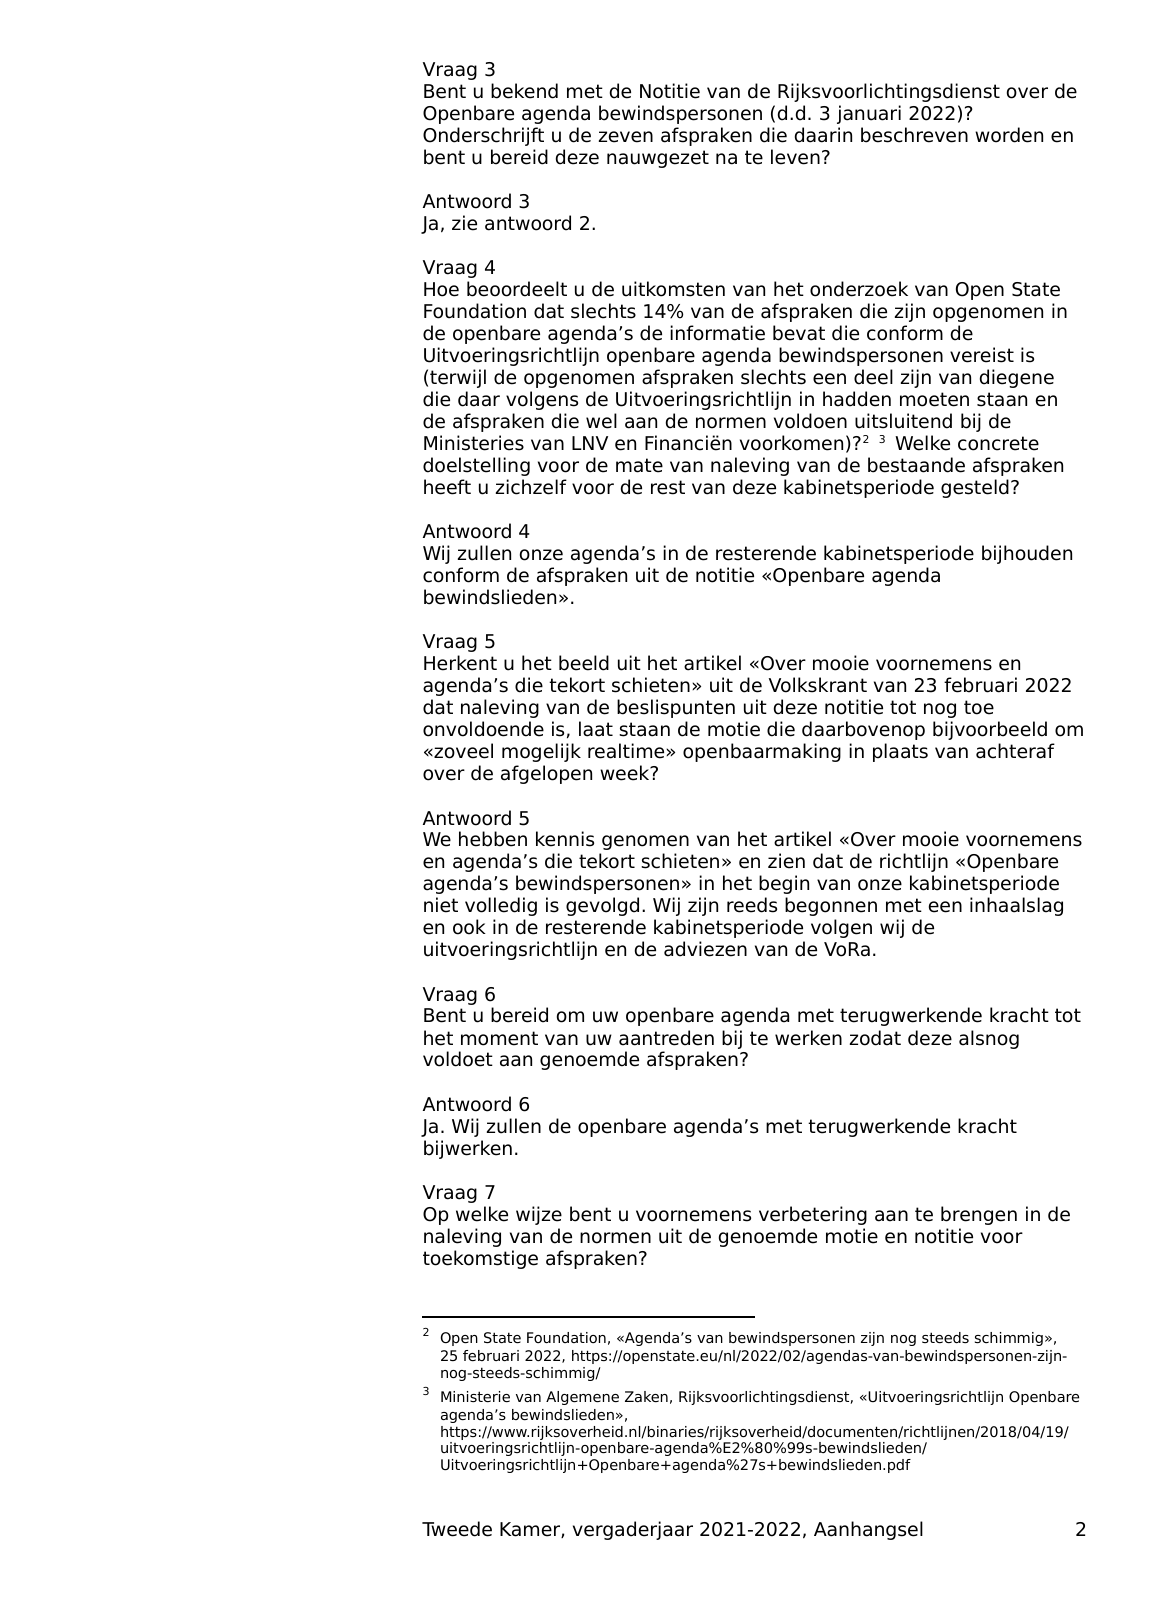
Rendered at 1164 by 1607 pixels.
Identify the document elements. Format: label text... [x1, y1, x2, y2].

text Antwoord 5 [422, 807, 1087, 829]
text Herkent u het beeld uit het artikel «Over mooie voornemens en agenda’s die tekort schieten» uit de Volkskrant van 23 februari 2022 dat naleving van de beslispunten uit deze notitie tot nog toe onvoldoende is, laat staan de motie die daarbovenop bijvoorbeeld om «zoveel mogelijk realtime» openbaarmaking in plaats van achteraf over de afgelopen week? [422, 653, 1087, 785]
text Wij zullen onze agenda’s in de resterende kabinetsperiode bijhouden conform de afspraken uit de notitie «Openbare agenda bewindslieden». [422, 543, 1087, 609]
text Antwoord 6 [422, 1093, 1087, 1116]
text Vraag 4 [422, 257, 1087, 279]
text Vraag 3 [422, 59, 1087, 81]
text Bent u bekend met de Notitie van de Rijksvoorlichtingsdienst over de Openbare agenda bewindspersonen (d.d. 3 januari 2022)? Onderschrijft u de zeven afspraken die daarin beschreven worden en bent u bereid deze nauwgezet na te leven? [422, 81, 1087, 169]
text Op welke wijze bent u voornemens verbetering aan te brengen in de naleving van de normen uit de genoemde motie en notitie voor toekomstige afspraken? [422, 1204, 1087, 1269]
text Bent u bereid om uw openbare agenda met terugwerkende kracht tot het moment van uw aantreden bij te werken zodat deze alsnog voldoet aan genoemde afspraken? [422, 1005, 1087, 1071]
text Antwoord 4 [422, 521, 1087, 543]
text Vraag 5 [422, 631, 1087, 653]
text Hoe beoordeelt u de uitkomsten van het onderzoek van Open State Foundation dat slechts 14% van de afspraken die zijn opgenomen in de openbare agenda’s de informatie bevat die conform de Uitvoeringsrichtlijn openbare agenda bewindspersonen vereist is (terwijl de opgenomen afspraken slechts een deel zijn van diegene die daar volgens de Uitvoeringsrichtlijn in hadden moeten staan en de afspraken die wel aan de normen voldoen uitsluitend bij de Ministeries van LNV en Financiën voorkomen)? Welke concrete doelstelling voor de mate van naleving van de bestaande afspraken heeft u zichzelf voor de rest van deze kabinetsperiode gesteld? [422, 279, 1087, 499]
text Ja, zie antwoord 2. [422, 213, 1087, 235]
text We hebben kennis genomen van het artikel «Over mooie voornemens en agenda’s die tekort schieten» en zien dat de richtlijn «Openbare agenda’s bewindspersonen» in het begin van onze kabinetsperiode niet volledig is gevolgd. Wij zijn reeds begonnen met een inhaalslag en ook in de resterende kabinetsperiode volgen wij de uitvoeringsrichtlijn en de adviezen van de VoRa. [422, 829, 1087, 961]
text Ministerie van Algemene Zaken, Rijksvoorlichtingsdienst, «Uitvoeringsrichtlijn Openbare agenda’s bewindslieden», https://www.rijksoverheid.nl/binaries/rijksoverheid/documenten/richtlijnen/2018/04/19/uitvoeringsrichtlijn-openbare-agenda%E2%80%99s-bewindslieden/Uitvoeringsrichtlijn+Openbare+agenda%27s+bewindslieden.pdf [422, 1385, 1087, 1474]
text Open State Foundation, «Agenda’s van bewindspersonen zijn nog steeds schimmig», 25 februari 2022, https://openstate.eu/nl/2022/02/agendas-van-bewindspersonen-zijn-nog-steeds-schimmig/ [422, 1326, 1087, 1382]
text Vraag 7 [422, 1182, 1087, 1204]
text Vraag 6 [422, 983, 1087, 1005]
text Ja. Wij zullen de openbare agenda’s met terugwerkende kracht bijwerken. [422, 1116, 1087, 1159]
text Antwoord 3 [422, 191, 1087, 213]
